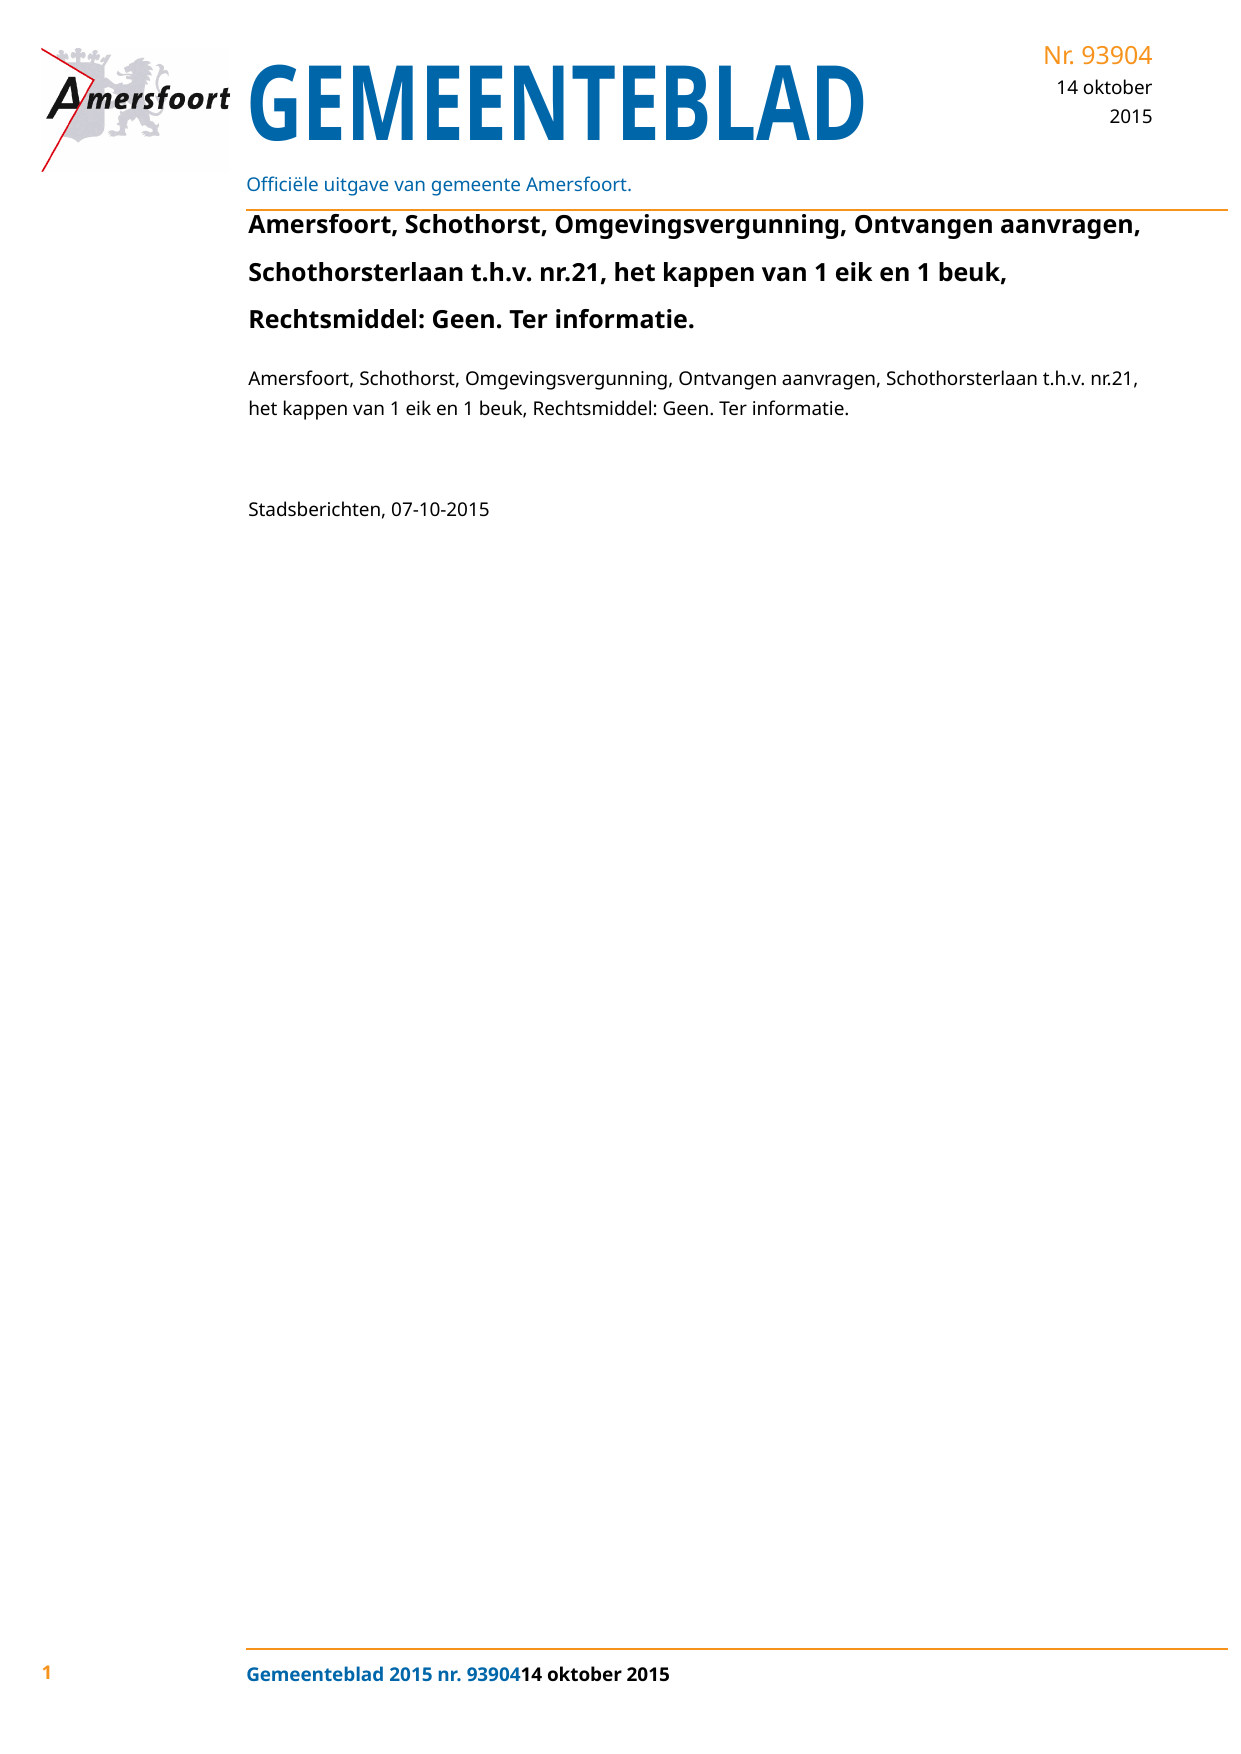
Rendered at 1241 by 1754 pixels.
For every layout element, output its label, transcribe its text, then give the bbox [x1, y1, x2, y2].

text Amersfoort, Schothorst, Omgevingsvergunning, Ontvangen aanvragen, Schothorsterlaan t.h.v. nr.21, het kappen van 1 eik en 1 beuk, Rechtsmiddel: Geen. Ter informatie. [248, 366, 1152, 421]
picture [41, 47, 231, 172]
text Amersfoort, Schothorst, Omgevingsvergunning, Ontvangen aanvragen, Schothorsterlaan t.h.v. nr.21, het kappen van 1 eik en 1 beuk, Rechtsmiddel: Geen. Ter informatie. [248, 211, 1152, 336]
text Stadsberichten, 07-10-2015 [248, 496, 1152, 522]
